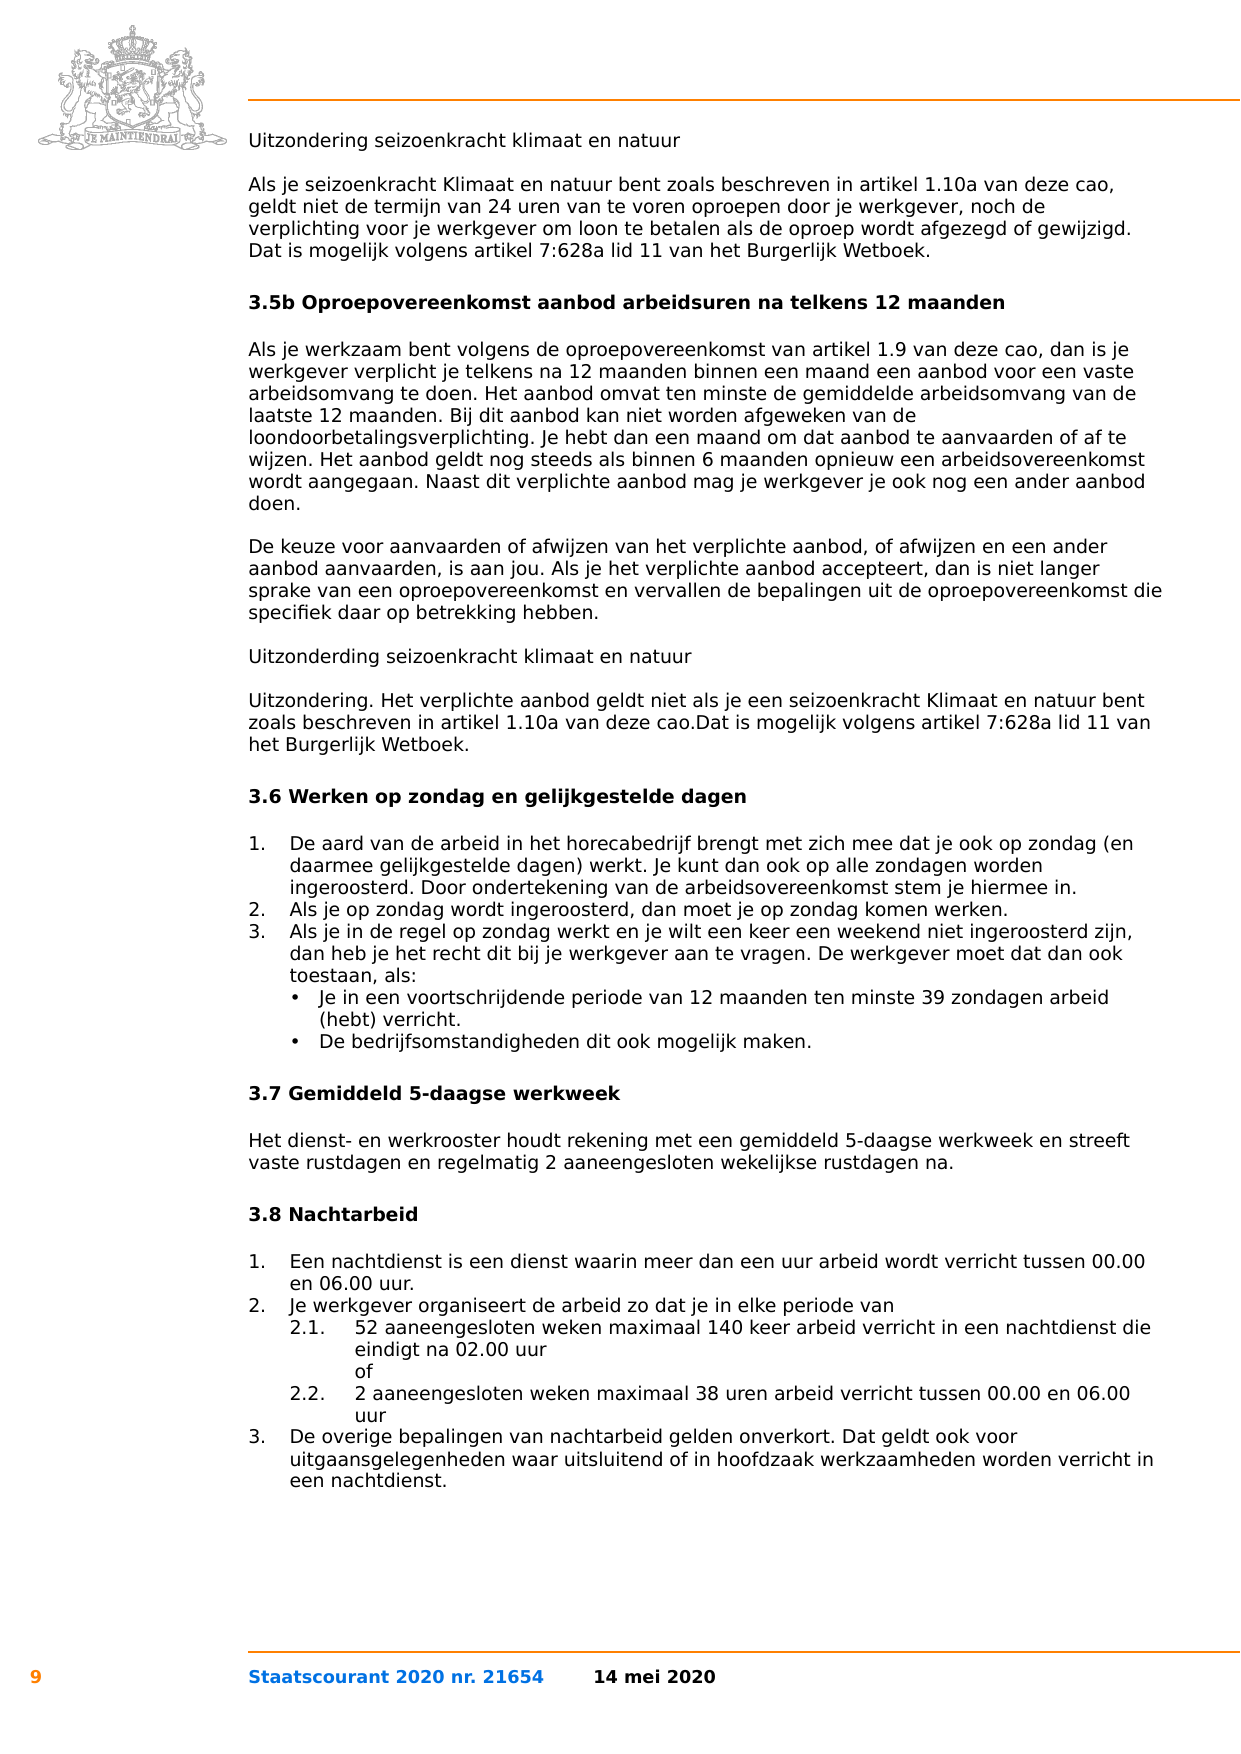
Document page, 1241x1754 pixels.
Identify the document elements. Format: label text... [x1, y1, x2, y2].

subtitle 3.5b Oproepovereenkomst aanbod arbeidsuren na telkens 12 maanden [248, 292, 1163, 314]
text 3. Als je in de regel op zondag werkt en je wilt een keer een weekend niet ingeroosterd zijn, dan heb je het recht dit bij je werkgever aan te vragen. De werkgever moet dat dan ook toestaan, als: [248, 921, 1163, 987]
text 1. De aard van de arbeid in het horecabedrijf brengt met zich mee dat je ook op zondag (en daarmee gelijkgestelde dagen) werkt. Je kunt dan ook op alle zondagen worden ingeroosterd. Door ondertekening van de arbeidsovereenkomst stem je hiermee in. [248, 833, 1163, 899]
text of [354, 1361, 1163, 1382]
text 2. Je werkgever organiseert de arbeid zo dat je in elke periode van [248, 1294, 1163, 1317]
text Het dienst- en werkrooster houdt rekening met een gemiddeld 5-daagse werkweek en streeft vaste rustdagen en regelmatig 2 aaneengesloten wekelijkse rustdagen na. [248, 1130, 1163, 1174]
text Uitzondering. Het verplichte aanbod geldt niet als je een seizoenkracht Klimaat en natuur bent zoals beschreven in artikel 1.10a van deze cao.Dat is mogelijk volgens artikel 7:628a lid 11 van het Burgerlijk Wetboek. [248, 690, 1163, 756]
subtitle 3.8 Nachtarbeid [248, 1204, 1163, 1226]
subtitle 3.6 Werken op zondag en gelijkgestelde dagen [248, 786, 1163, 808]
text Als je seizoenkracht Klimaat en natuur bent zoals beschreven in artikel 1.10a van deze cao, geldt niet de termijn van 24 uren van te voren oproepen door je werkgever, noch de verplichting voor je werkgever om loon te betalen als de oproep wordt afgezegd of gewijzigd. Dat is mogelijk volgens artikel 7:628a lid 11 van het Burgerlijk Wetboek. [248, 174, 1163, 262]
subtitle Uitzondering seizoenkracht klimaat en natuur [248, 130, 1163, 152]
text 2. Als je op zondag wordt ingeroosterd, dan moet je op zondag komen werken. [248, 899, 1163, 921]
text 1. Een nachtdienst is een dienst waarin meer dan een uur arbeid wordt verricht tussen 00.00 en 06.00 uur. [248, 1251, 1163, 1294]
text 3. De overige bepalingen van nachtarbeid gelden onverkort. Dat geldt ook voor uitgaansgelegenheden waar uitsluitend of in hoofdzaak werkzaamheden worden verricht in een nachtdienst. [248, 1426, 1163, 1492]
text Als je werkzaam bent volgens de oproepovereenkomst van artikel 1.9 van deze cao, dan is je werkgever verplicht je telkens na 12 maanden binnen een maand een aanbod voor een vaste arbeidsomvang te doen. Het aanbod omvat ten minste de gemiddelde arbeidsomvang van de laatste 12 maanden. Bij dit aanbod kan niet worden afgeweken van de loondoorbetalingsverplichting. Je hebt dan een maand om dat aanbod te aanvaarden of af te wijzen. Het aanbod geldt nog steeds als binnen 6 maanden opnieuw een arbeidsovereenkomst wordt aangegaan. Naast dit verplichte aanbod mag je werkgever je ook nog een ander aanbod doen. [248, 339, 1163, 514]
subtitle 3.7 Gemiddeld 5-daagse werkweek [248, 1083, 1163, 1105]
picture [38, 25, 227, 150]
text • Je in een voortschrijdende periode van 12 maanden ten minste 39 zondagen arbeid (hebt) verricht. [289, 987, 1163, 1031]
text 2.2. 2 aaneengesloten weken maximaal 38 uren arbeid verricht tussen 00.00 en 06.00 uur [289, 1382, 1163, 1426]
text 2.1. 52 aaneengesloten weken maximaal 140 keer arbeid verricht in een nachtdienst die eindigt na 02.00 uur [289, 1317, 1163, 1361]
subtitle Uitzonderding seizoenkracht klimaat en natuur [248, 646, 1163, 668]
text De keuze voor aanvaarden of afwijzen van het verplichte aanbod, of afwijzen en een ander aanbod aanvaarden, is aan jou. Als je het verplichte aanbod accepteert, dan is niet langer sprake van een oproepovereenkomst en vervallen de bepalingen uit de oproepovereenkomst die specifiek daar op betrekking hebben. [248, 536, 1163, 624]
text • De bedrijfsomstandigheden dit ook mogelijk maken. [289, 1031, 1163, 1053]
